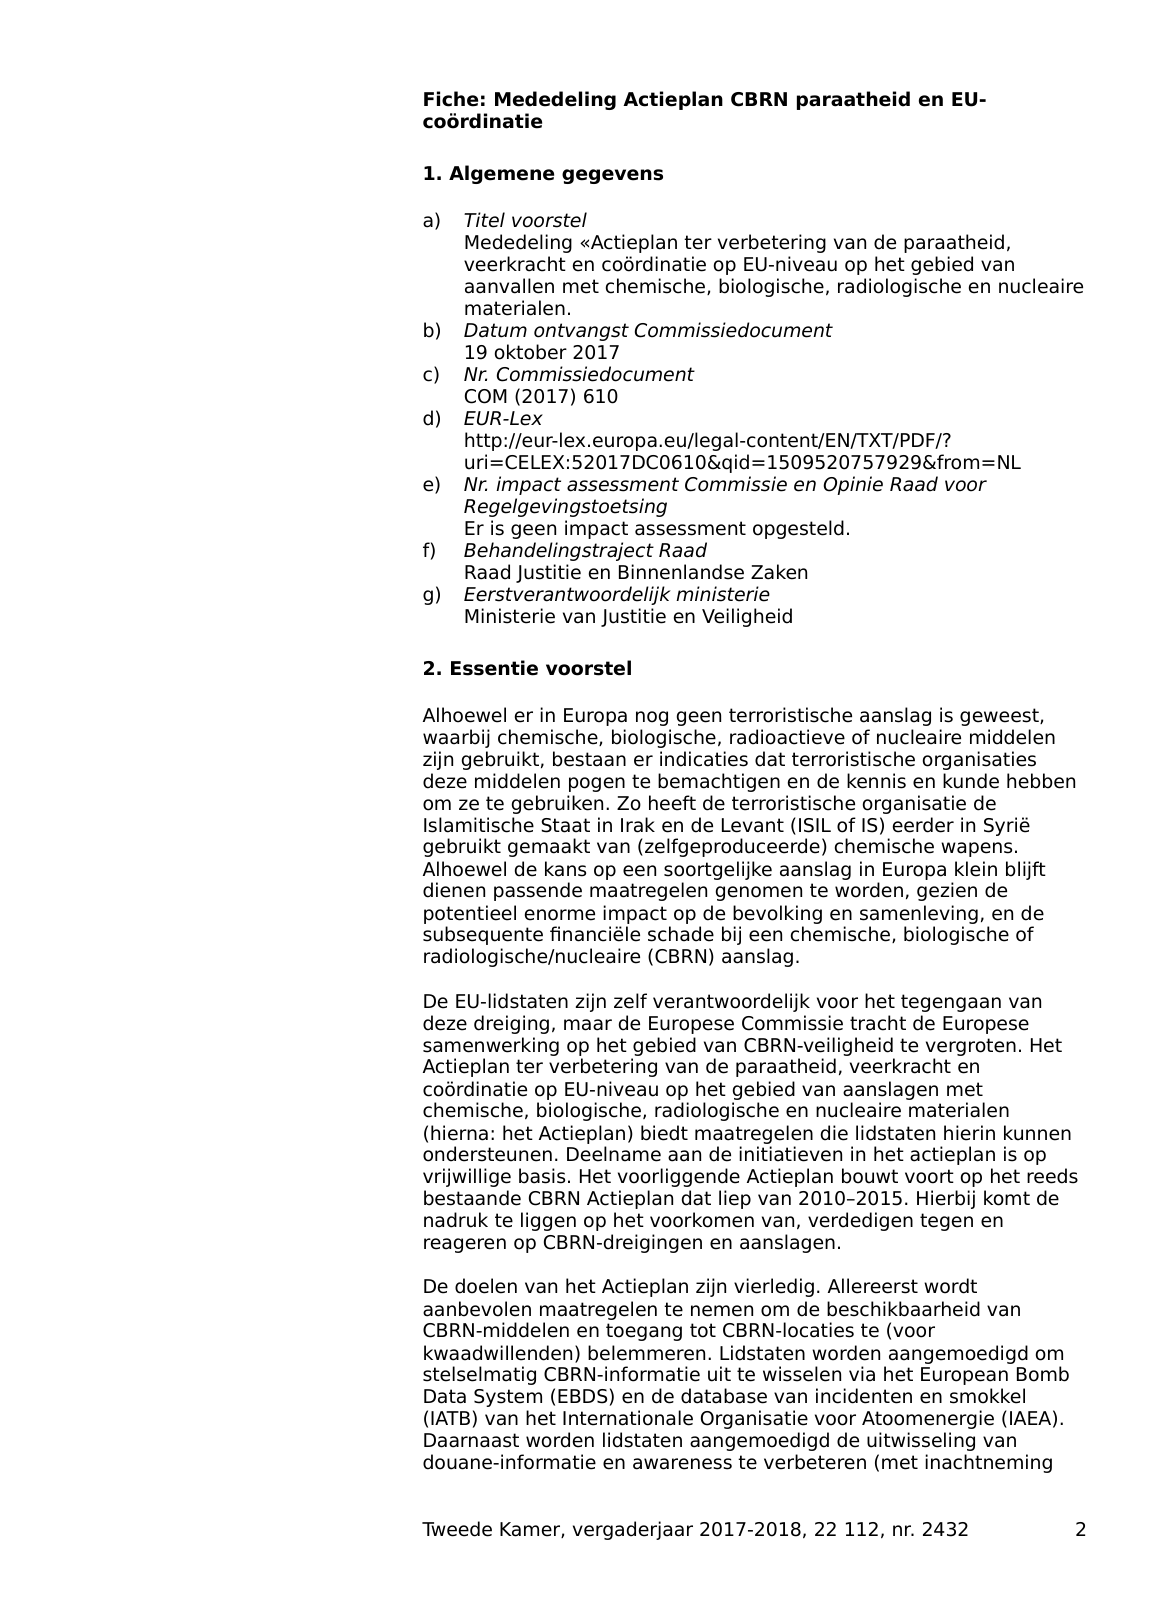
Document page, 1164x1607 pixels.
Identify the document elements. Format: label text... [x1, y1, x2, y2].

text e) Nr. impact assessment Commissie en Opinie Raad voor Regelgevingstoetsing [422, 474, 1087, 518]
text f) Behandelingstraject Raad [422, 540, 1087, 562]
subtitle 2. Essentie voorstel [422, 658, 1087, 679]
text Mededeling «Actieplan ter verbetering van de paraatheid, veerkracht en coördinatie op EU-niveau op het gebied van aanvallen met chemische, biologische, radiologische en nucleaire materialen. [464, 232, 1087, 320]
subtitle Fiche: Mededeling Actieplan CBRN paraatheid en EU-coördinatie [422, 89, 1087, 133]
text 19 oktober 2017 [464, 342, 1087, 364]
text COM (2017) 610 [464, 386, 1087, 408]
text c) Nr. Commissiedocument [422, 364, 1087, 386]
text http://eur-lex.europa.eu/legal-content/EN/TXT/PDF/?uri=CELEX:52017DC0610&qid=1509520757929&from=NL [464, 430, 1087, 474]
text Er is geen impact assessment opgesteld. [464, 518, 1087, 540]
text a) Titel voorstel [422, 210, 1087, 232]
subtitle 1. Algemene gegevens [422, 163, 1087, 185]
text De doelen van het Actieplan zijn vierledig. Allereerst wordt aanbevolen maatregelen te nemen om de beschikbaarheid van CBRN-middelen en toegang tot CBRN-locaties te (voor kwaadwillenden) belemmeren. Lidstaten worden aangemoedigd om stelselmatig CBRN-informatie uit te wisselen via het European Bomb Data System (EBDS) en de database van incidenten en smokkel (IATB) van het Internationale Organisatie voor Atoomenergie (IAEA). Daarnaast worden lidstaten aangemoedigd de uitwisseling van douane-informatie en awareness te verbeteren (met inachtneming [422, 1276, 1087, 1474]
text Ministerie van Justitie en Veiligheid [464, 606, 1087, 628]
text b) Datum ontvangst Commissiedocument [422, 320, 1087, 342]
text Alhoewel er in Europa nog geen terroristische aanslag is geweest, waarbij chemische, biologische, radioactieve of nucleaire middelen zijn gebruikt, bestaan er indicaties dat terroristische organisaties deze middelen pogen te bemachtigen en de kennis en kunde hebben om ze te gebruiken. Zo heeft de terroristische organisatie de Islamitische Staat in Irak en de Levant (ISIL of IS) eerder in Syrië gebruikt gemaakt van (zelfgeproduceerde) chemische wapens. Alhoewel de kans op een soortgelijke aanslag in Europa klein blijft dienen passende maatregelen genomen te worden, gezien de potentieel enorme impact op de bevolking en samenleving, en de subsequente financiële schade bij een chemische, biologische of radiologische/nucleaire (CBRN) aanslag. [422, 704, 1087, 968]
text g) Eerstverantwoordelijk ministerie [422, 584, 1087, 606]
text d) EUR-Lex [422, 408, 1087, 430]
text De EU-lidstaten zijn zelf verantwoordelijk voor het tegengaan van deze dreiging, maar de Europese Commissie tracht de Europese samenwerking op het gebied van CBRN-veiligheid te vergroten. Het Actieplan ter verbetering van de paraatheid, veerkracht en coördinatie op EU-niveau op het gebied van aanslagen met chemische, biologische, radiologische en nucleaire materialen (hierna: het Actieplan) biedt maatregelen die lidstaten hierin kunnen ondersteunen. Deelname aan de initiatieven in het actieplan is op vrijwillige basis. Het voorliggende Actieplan bouwt voort op het reeds bestaande CBRN Actieplan dat liep van 2010–2015. Hierbij komt de nadruk te liggen op het voorkomen van, verdedigen tegen en reageren op CBRN-dreigingen en aanslagen. [422, 991, 1087, 1254]
text Raad Justitie en Binnenlandse Zaken [464, 562, 1087, 584]
